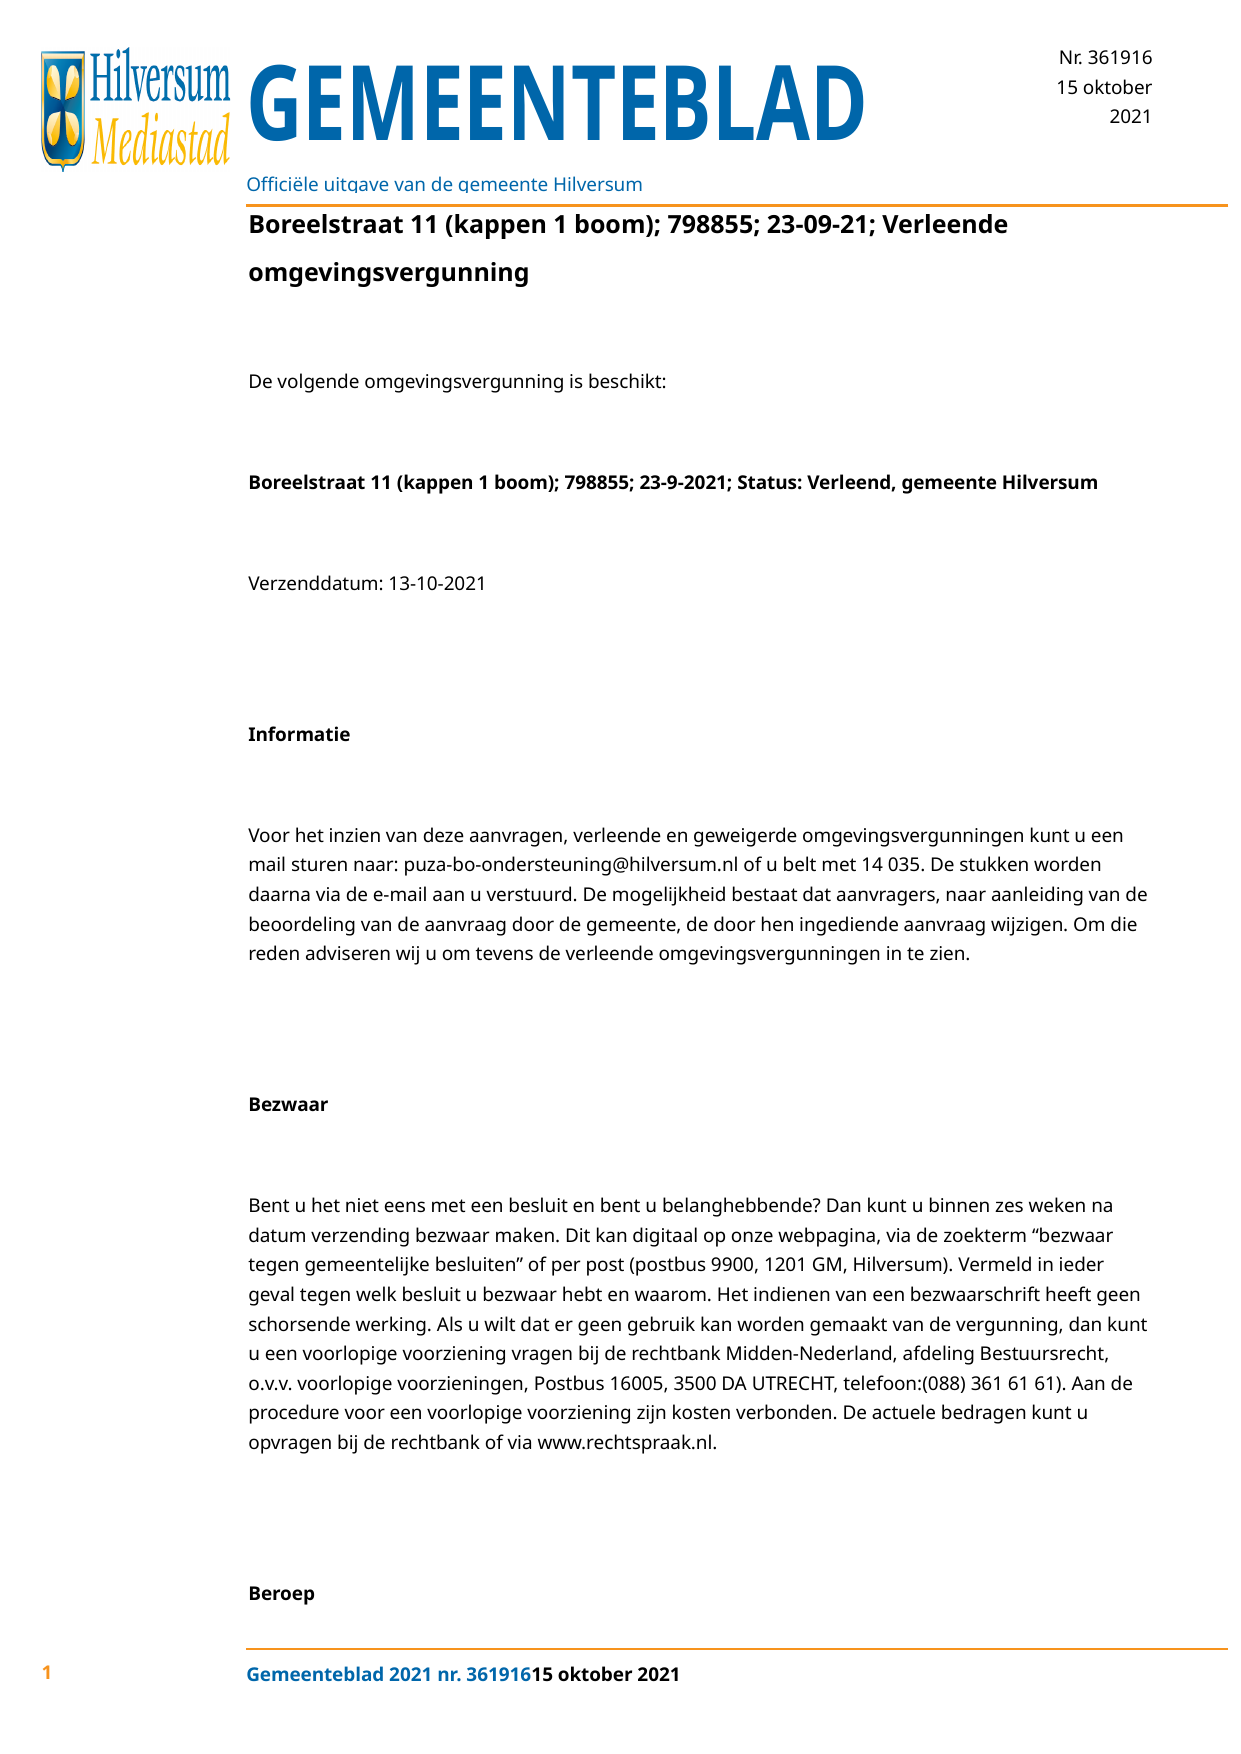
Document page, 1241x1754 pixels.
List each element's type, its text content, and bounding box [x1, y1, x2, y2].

text Informatie [248, 721, 1152, 747]
text Boreelstraat 11 (kappen 1 boom); 798855; 23-09-21; Verleende omgevingsvergunning [248, 207, 1152, 288]
picture [41, 47, 231, 172]
text Bent u het niet eens met een besluit en bent u belanghebbende? Dan kunt u binnen zes weken na datum verzending bezwaar maken. Dit kan digitaal op onze webpagina, via de zoekterm “bezwaar tegen gemeentelijke besluiten” of per post (postbus 9900, 1201 GM, Hilversum). Vermeld in ieder geval tegen welk besluit u bezwaar hebt en waarom. Het indienen van een bezwaarschrift heeft geen schorsende werking. Als u wilt dat er geen gebruik kan worden gemaakt van de vergunning, dan kunt u een voorlopige voorziening vragen bij de rechtbank Midden-Nederland, afdeling Bestuursrecht, o.v.v. voorlopige voorzieningen, Postbus 16005, 3500 DA UTRECHT, telefoon:(088) 361 61 61). Aan de procedure voor een voorlopige voorziening zijn kosten verbonden. De actuele bedragen kunt u opvragen bij de rechtbank of via www.rechtspraak.nl. [248, 1192, 1152, 1455]
text Voor het inzien van deze aanvragen, verleende en geweigerde omgevingsvergunningen kunt u een mail sturen naar: puza-bo-ondersteuning@hilversum.nl of u belt met 14 035. De stukken worden daarna via de e-mail aan u verstuurd. De mogelijkheid bestaat dat aanvragers, naar aanleiding van de beoordeling van de aanvraag door de gemeente, de door hen ingediende aanvraag wijzigen. Om die reden adviseren wij u om tevens de verleende omgevingsvergunningen in te zien. [248, 822, 1152, 966]
text Verzenddatum: 13-10-2021 [248, 570, 1152, 596]
text Boreelstraat 11 (kappen 1 boom); 798855; 23-9-2021; Status: Verleend, gemeente Hilversum [248, 469, 1152, 495]
text Bezwaar [248, 1092, 1152, 1117]
text De volgende omgevingsvergunning is beschikt: [248, 368, 1152, 394]
text Beroep [248, 1580, 1152, 1606]
